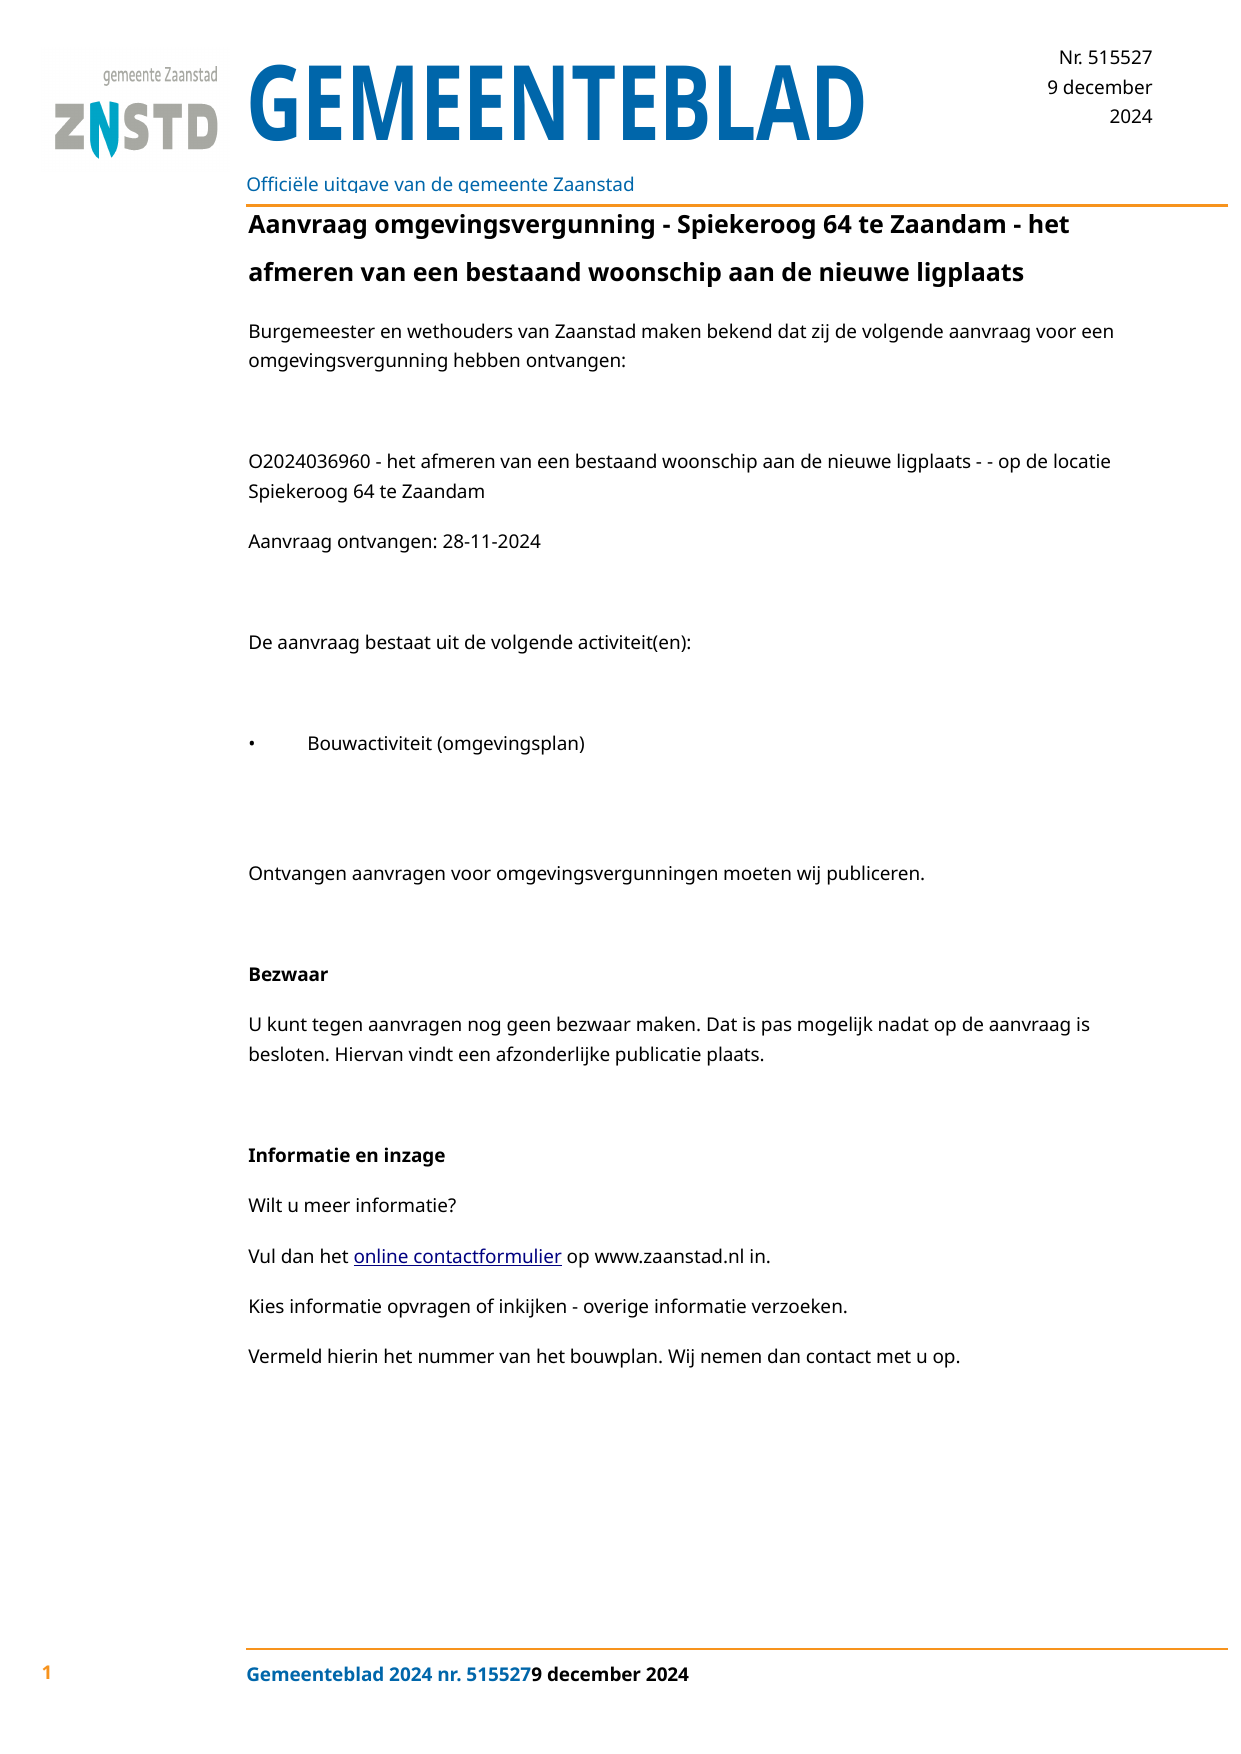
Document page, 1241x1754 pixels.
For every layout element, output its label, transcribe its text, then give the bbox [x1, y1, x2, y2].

text O2024036960 - het afmeren van een bestaand woonschip aan de nieuwe ligplaats - - op de locatie Spiekeroog 64 te Zaandam [248, 448, 1152, 504]
text Ontvangen aanvragen voor omgevingsvergunningen moeten wij publiceren. [248, 860, 1152, 886]
list Bouwactiviteit (omgevingsplan) [248, 730, 1152, 756]
text Wilt u meer informatie? [248, 1192, 1152, 1218]
text Burgemeester en wethouders van Zaanstad maken bekend dat zij de volgende aanvraag voor een omgevingsvergunning hebben ontvangen: [248, 318, 1152, 373]
text Vermeld hierin het nummer van het bouwplan. Wij nemen dan contact met u op. [248, 1344, 1152, 1369]
text Vul dan het online contactformulier op www.zaanstad.nl in. [248, 1243, 1152, 1269]
text Kies informatie opvragen of inkijken - overige informatie verzoeken. [248, 1293, 1152, 1319]
text Aanvraag omgevingsvergunning - Spiekeroog 64 te Zaandam - het afmeren van een bestaand woonschip aan de nieuwe ligplaats [248, 207, 1152, 288]
text U kunt tegen aanvragen nog geen bezwaar maken. Dat is pas mogelijk nadat op de aanvraag is besloten. Hiervan vindt een afzonderlijke publicatie plaats. [248, 1012, 1152, 1067]
picture [41, 47, 231, 172]
text Informatie en inzage [248, 1142, 1152, 1168]
text Aanvraag ontvangen: 28-11-2024 [248, 528, 1152, 554]
text De aanvraag bestaat uit de volgende activiteit(en): [248, 629, 1152, 655]
text Bezwaar [248, 961, 1152, 987]
